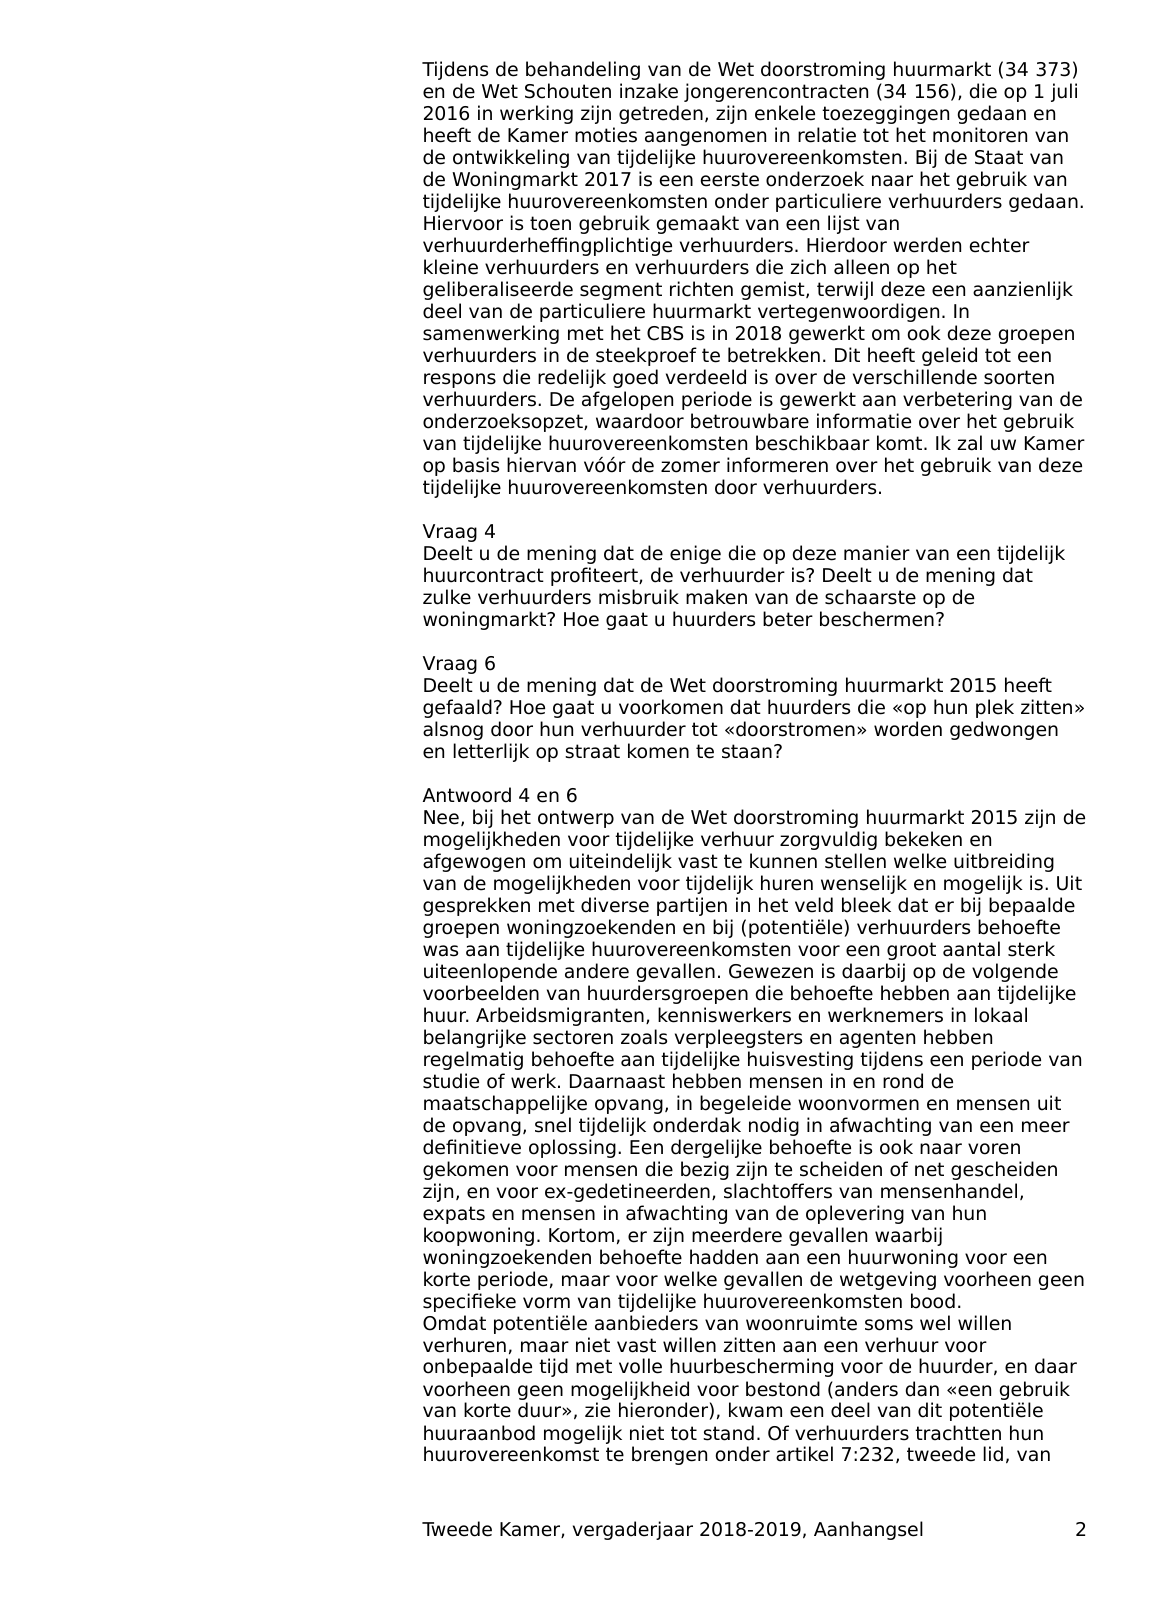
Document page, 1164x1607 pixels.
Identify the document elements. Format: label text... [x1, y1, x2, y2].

text Omdat potentiële aanbieders van woonruimte soms wel willen verhuren, maar niet vast willen zitten aan een verhuur voor onbepaalde tijd met volle huurbescherming voor de huurder, en daar voorheen geen mogelijkheid voor bestond (anders dan «een gebruik van korte duur», zie hieronder), kwam een deel van dit potentiële huuraanbod mogelijk niet tot stand. Of verhuurders trachtten hun huurovereenkomst te brengen onder artikel 7:232, tweede lid, van [422, 1312, 1087, 1466]
text Nee, bij het ontwerp van de Wet doorstroming huurmarkt 2015 zijn de mogelijkheden voor tijdelijke verhuur zorgvuldig bekeken en afgewogen om uiteindelijk vast te kunnen stellen welke uitbreiding van de mogelijkheden voor tijdelijk huren wenselijk en mogelijk is. Uit gesprekken met diverse partijen in het veld bleek dat er bij bepaalde groepen woningzoekenden en bij (potentiële) verhuurders behoefte was aan tijdelijke huurovereenkomsten voor een groot aantal sterk uiteenlopende andere gevallen. Gewezen is daarbij op de volgende voorbeelden van huurdersgroepen die behoefte hebben aan tijdelijke huur. Arbeidsmigranten, kenniswerkers en werknemers in lokaal belangrijke sectoren zoals verpleegsters en agenten hebben regelmatig behoefte aan tijdelijke huisvesting tijdens een periode van studie of werk. Daarnaast hebben mensen in en rond de maatschappelijke opvang, in begeleide woonvormen en mensen uit de opvang, snel tijdelijk onderdak nodig in afwachting van een meer definitieve oplossing. Een dergelijke behoefte is ook naar voren gekomen voor mensen die bezig zijn te scheiden of net gescheiden zijn, en voor ex-gedetineerden, slachtoffers van mensenhandel, expats en mensen in afwachting van de oplevering van hun koopwoning. Kortom, er zijn meerdere gevallen waarbij woningzoekenden behoefte hadden aan een huurwoning voor een korte periode, maar voor welke gevallen de wetgeving voorheen geen specifieke vorm van tijdelijke huurovereenkomsten bood. [422, 807, 1087, 1312]
text Deelt u de mening dat de enige die op deze manier van een tijdelijk huurcontract profiteert, de verhuurder is? Deelt u de mening dat zulke verhuurders misbruik maken van de schaarste op de woningmarkt? Hoe gaat u huurders beter beschermen? [422, 543, 1087, 631]
text Vraag 4 [422, 521, 1087, 543]
text Vraag 6 [422, 653, 1087, 675]
text Tijdens de behandeling van de Wet doorstroming huurmarkt (34 373) en de Wet Schouten inzake jongerencontracten (34 156), die op 1 juli 2016 in werking zijn getreden, zijn enkele toezeggingen gedaan en heeft de Kamer moties aangenomen in relatie tot het monitoren van de ontwikkeling van tijdelijke huurovereenkomsten. Bij de Staat van de Woningmarkt 2017 is een eerste onderzoek naar het gebruik van tijdelijke huurovereenkomsten onder particuliere verhuurders gedaan. Hiervoor is toen gebruik gemaakt van een lijst van verhuurderheffingplichtige verhuurders. Hierdoor werden echter kleine verhuurders en verhuurders die zich alleen op het geliberaliseerde segment richten gemist, terwijl deze een aanzienlijk deel van de particuliere huurmarkt vertegenwoordigen. In samenwerking met het CBS is in 2018 gewerkt om ook deze groepen verhuurders in de steekproef te betrekken. Dit heeft geleid tot een respons die redelijk goed verdeeld is over de verschillende soorten verhuurders. De afgelopen periode is gewerkt aan verbetering van de onderzoeksopzet, waardoor betrouwbare informatie over het gebruik van tijdelijke huurovereenkomsten beschikbaar komt. Ik zal uw Kamer op basis hiervan vóór de zomer informeren over het gebruik van deze tijdelijke huurovereenkomsten door verhuurders. [422, 59, 1087, 499]
text Deelt u de mening dat de Wet doorstroming huurmarkt 2015 heeft gefaald? Hoe gaat u voorkomen dat huurders die «op hun plek zitten» alsnog door hun verhuurder tot «doorstromen» worden gedwongen en letterlijk op straat komen te staan? [422, 675, 1087, 763]
text Antwoord 4 en 6 [422, 785, 1087, 807]
